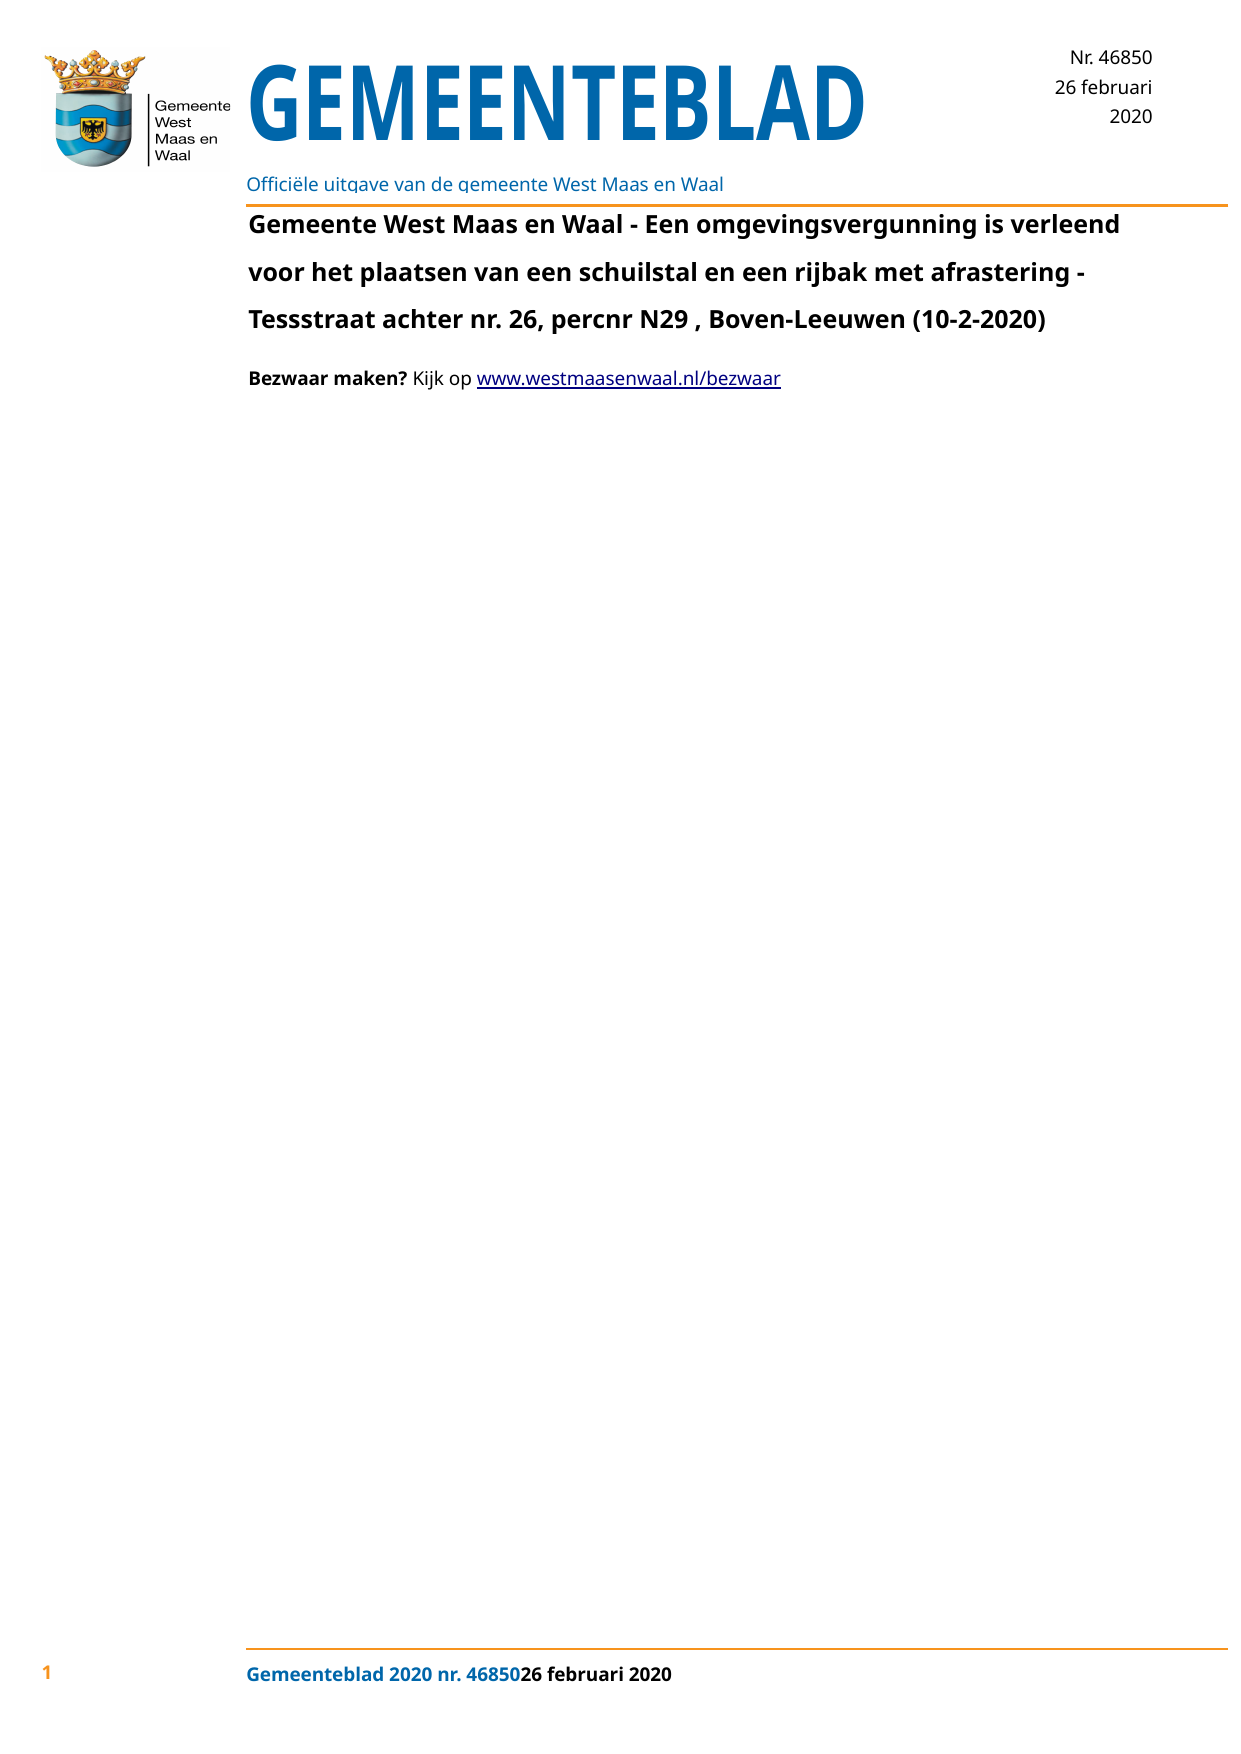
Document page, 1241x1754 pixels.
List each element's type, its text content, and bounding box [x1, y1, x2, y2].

picture [41, 47, 231, 172]
text Bezwaar maken? Kijk op www.westmaasenwaal.nl/bezwaar [248, 366, 1152, 391]
text Gemeente West Maas en Waal - Een omgevingsvergunning is verleend voor het plaatsen van een schuilstal en een rijbak met afrastering - Tessstraat achter nr. 26, percnr N29 , Boven-Leeuwen (10-2-2020) [248, 207, 1152, 336]
